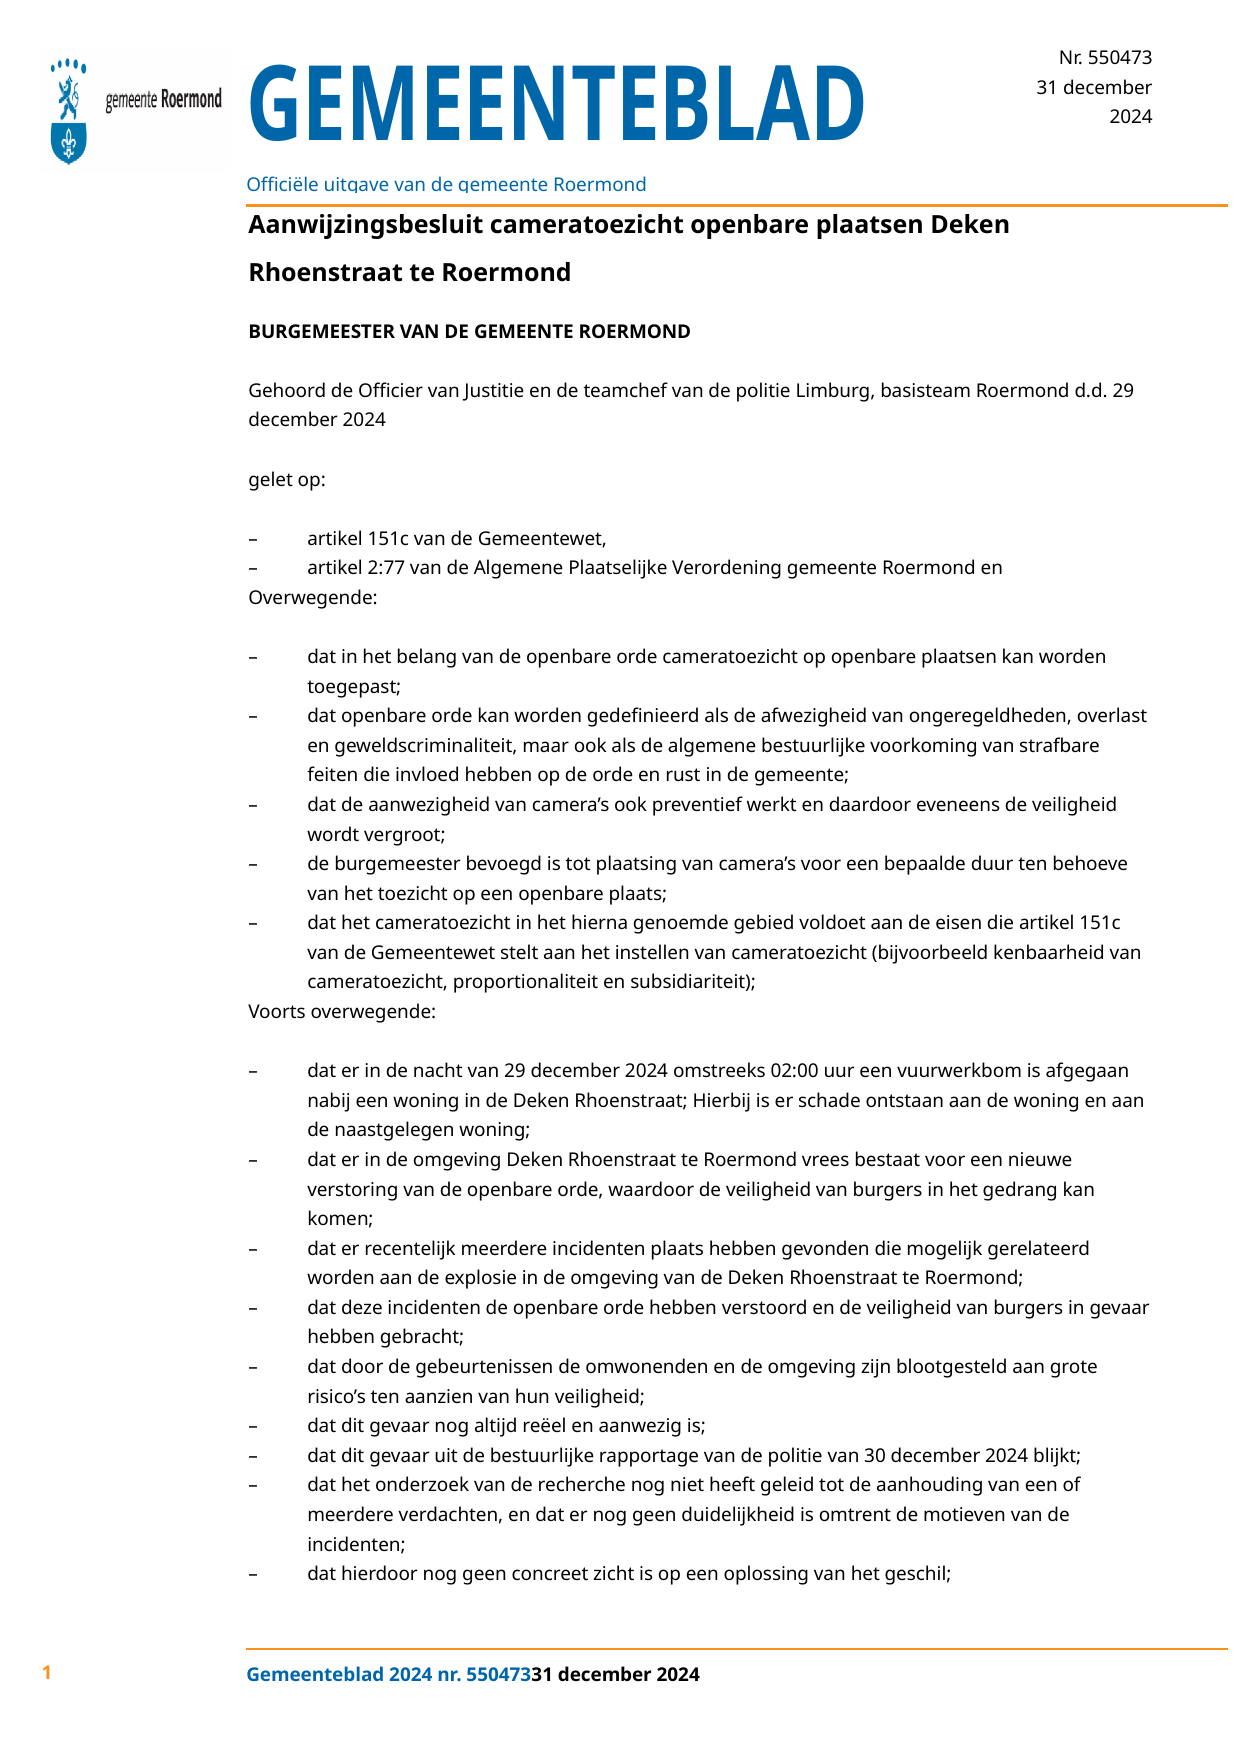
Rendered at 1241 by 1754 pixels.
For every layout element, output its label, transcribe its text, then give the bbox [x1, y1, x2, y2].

list de burgemeester bevoegd is tot plaatsing van camera’s voor een bepaalde duur ten behoeve van het toezicht op een openbare plaats; [248, 850, 1152, 906]
text Overwegende: [248, 584, 1152, 610]
text BURGEMEESTER VAN DE GEMEENTE ROERMOND [248, 318, 1152, 344]
list artikel 2:77 van de Algemene Plaatselijke Verordening gemeente Roermond en [248, 554, 1152, 580]
picture [41, 47, 231, 172]
text gelet op: [248, 466, 1152, 492]
list dat dit gevaar nog altijd reëel en aanwezig is; [248, 1412, 1152, 1438]
text Gehoord de Officier van Justitie en de teamchef van de politie Limburg, basisteam Roermond d.d. 29 december 2024 [248, 377, 1152, 432]
list dat er in de nacht van 29 december 2024 omstreeks 02:00 uur een vuurwerkbom is afgegaan nabij een woning in de Deken Rhoenstraat; Hierbij is er schade ontstaan aan de woning en aan de naastgelegen woning; [248, 1057, 1152, 1142]
list dat er in de omgeving Deken Rhoenstraat te Roermond vrees bestaat voor een nieuwe verstoring van de openbare orde, waardoor de veiligheid van burgers in het gedrang kan komen; [248, 1146, 1152, 1231]
list dat in het belang van de openbare orde cameratoezicht op openbare plaatsen kan worden toegepast; [248, 643, 1152, 699]
text Voorts overwegende: [248, 998, 1152, 1024]
list dat de aanwezigheid van camera’s ook preventief werkt en daardoor eveneens de veiligheid wordt vergroot; [248, 791, 1152, 847]
list dat deze incidenten de openbare orde hebben verstoord en de veiligheid van burgers in gevaar hebben gebracht; [248, 1294, 1152, 1349]
list artikel 151c van de Gemeentewet, [248, 525, 1152, 551]
list dat het onderzoek van de recherche nog niet heeft geleid tot de aanhouding van een of meerdere verdachten, en dat er nog geen duidelijkheid is omtrent de motieven van de incidenten; [248, 1472, 1152, 1557]
text Aanwijzingsbesluit cameratoezicht openbare plaatsen Deken Rhoenstraat te Roermond [248, 207, 1152, 288]
list dat er recentelijk meerdere incidenten plaats hebben gevonden die mogelijk gerelateerd worden aan de explosie in de omgeving van de Deken Rhoenstraat te Roermond; [248, 1235, 1152, 1290]
list dat hierdoor nog geen concreet zicht is op een oplossing van het geschil; [248, 1560, 1152, 1586]
list dat door de gebeurtenissen de omwonenden en de omgeving zijn blootgesteld aan grote risico’s ten aanzien van hun veiligheid; [248, 1353, 1152, 1409]
list dat het cameratoezicht in het hierna genoemde gebied voldoet aan de eisen die artikel 151c van de Gemeentewet stelt aan het instellen van cameratoezicht (bijvoorbeeld kenbaarheid van cameratoezicht, proportionaliteit en subsidiariteit); [248, 909, 1152, 994]
list dat openbare orde kan worden gedefinieerd als de afwezigheid van ongeregeldheden, overlast en geweldscriminaliteit, maar ook als de algemene bestuurlijke voorkoming van strafbare feiten die invloed hebben op de orde en rust in de gemeente; [248, 702, 1152, 787]
list dat dit gevaar uit de bestuurlijke rapportage van de politie van 30 december 2024 blijkt; [248, 1442, 1152, 1468]
